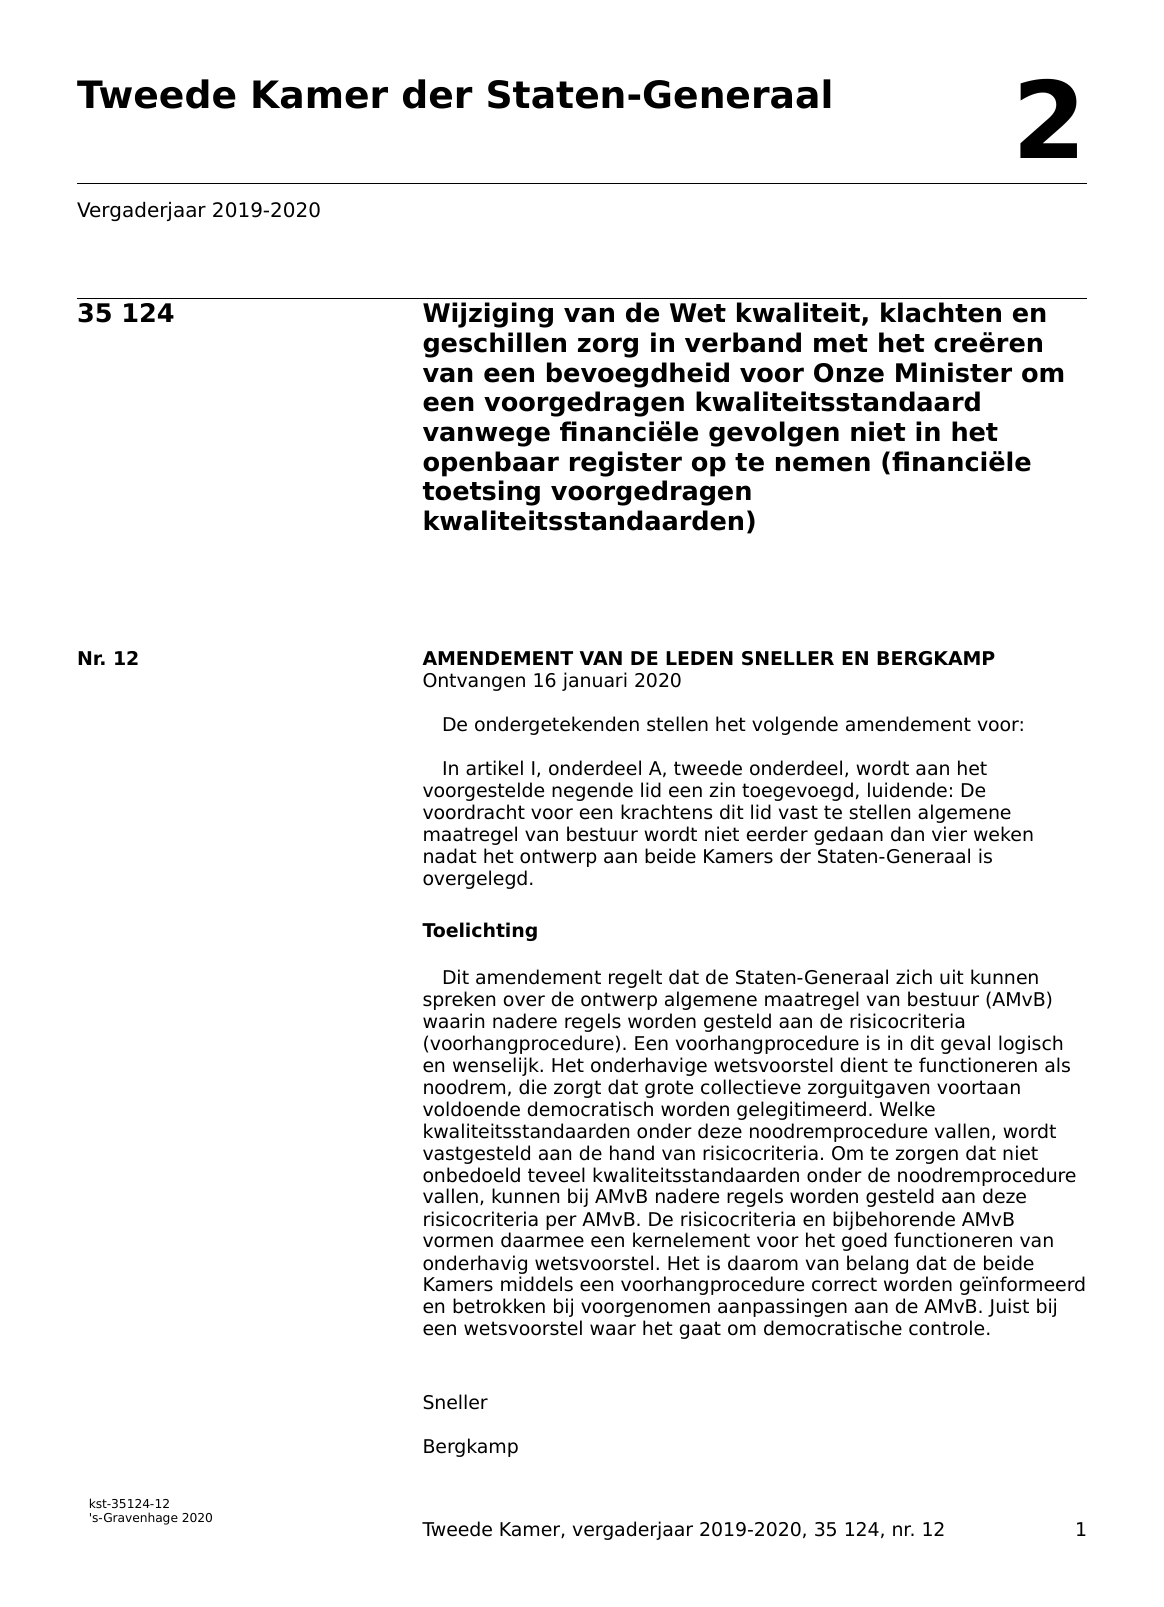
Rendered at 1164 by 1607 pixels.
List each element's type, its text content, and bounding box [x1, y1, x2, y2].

text kst-35124-12 [88, 1497, 323, 1511]
table_cell Vergaderjaar 2019-2020 [77, 184, 1087, 298]
text 's-Gravenhage 2020 [88, 1511, 323, 1525]
text De ondergetekenden stellen het volgende amendement voor: [422, 714, 1087, 736]
text Dit amendement regelt dat de Staten-Generaal zich uit kunnen spreken over de ontwerp algemene maatregel van bestuur (AMvB) waarin nadere regels worden gesteld aan de risicocriteria (voorhangprocedure). Een voorhangprocedure is in dit geval logisch en wenselijk. Het onderhavige wetsvoorstel dient te functioneren als noodrem, die zorgt dat grote collectieve zorguitgaven voortaan voldoende democratisch worden gelegitimeerd. Welke kwaliteitsstandaarden onder deze noodremprocedure vallen, wordt vastgesteld aan de hand van risicocriteria. Om te zorgen dat niet onbedoeld teveel kwaliteitsstandaarden onder de noodremprocedure vallen, kunnen bij AMvB nadere regels worden gesteld aan deze risicocriteria per AMvB. De risicocriteria en bijbehorende AMvB vormen daarmee een kernelement voor het goed functioneren van onderhavig wetsvoorstel. Het is daarom van belang dat de beide Kamers middels een voorhangprocedure correct worden geïnformeerd en betrokken bij voorgenomen aanpassingen aan de AMvB. Juist bij een wetsvoorstel waar het gaat om democratische controle. [422, 967, 1087, 1340]
text Ontvangen 16 januari 2020 [422, 669, 1087, 691]
table_header 2 [886, 59, 1087, 183]
text Sneller Bergkamp [422, 1370, 1087, 1458]
text In artikel I, onderdeel A, tweede onderdeel, wordt aan het voorgestelde negende lid een zin toegevoegd, luidende: De voordracht voor een krachtens dit lid vast te stellen algemene maatregel van bestuur wordt niet eerder gedaan dan vier weken nadat het ontwerp aan beide Kamers der Staten-Generaal is overgelegd. [422, 758, 1087, 890]
table_header Tweede Kamer der Staten-Generaal [77, 59, 886, 183]
subtitle Nr. 12 AMENDEMENT VAN DE LEDEN SNELLER EN BERGKAMP [77, 647, 1087, 669]
subtitle Toelichting [422, 920, 1087, 942]
subtitle 35 124 Wijziging van de Wet kwaliteit, klachten en geschillen zorg in verband met het creëren van een bevoegdheid voor Onze Minister om een voorgedragen kwaliteitsstandaard vanwege financiële gevolgen niet in het openbaar register op te nemen (financiële toetsing voorgedragen kwaliteitsstandaarden) [77, 299, 1087, 536]
